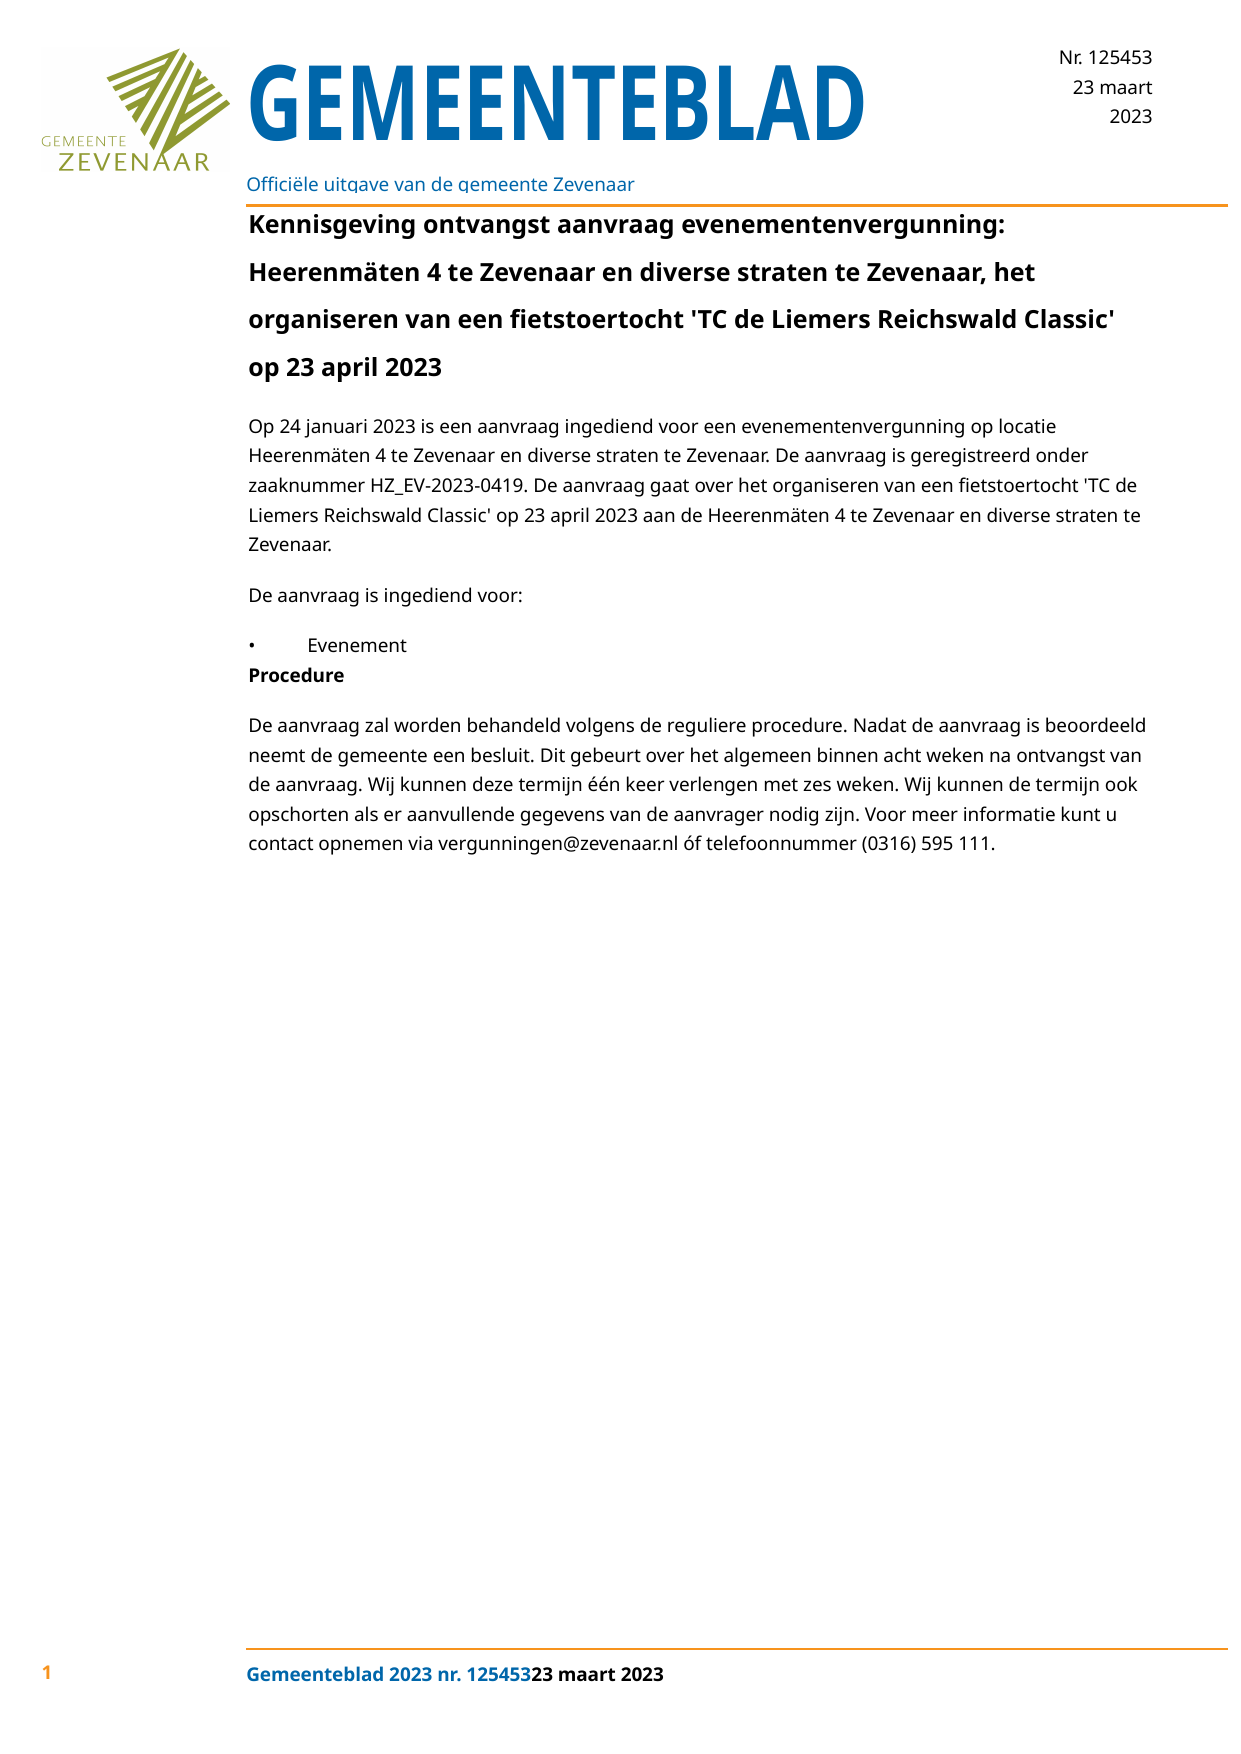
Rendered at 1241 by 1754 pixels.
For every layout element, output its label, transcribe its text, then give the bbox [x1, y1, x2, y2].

picture [41, 47, 231, 172]
text Procedure [248, 662, 1152, 688]
text Op 24 januari 2023 is een aanvraag ingediend voor een evenementenvergunning op locatie Heerenmäten 4 te Zevenaar en diverse straten te Zevenaar. De aanvraag is geregistreerd onder zaaknummer HZ_EV-2023-0419. De aanvraag gaat over het organiseren van een fietstoertocht 'TC de Liemers Reichswald Classic' op 23 april 2023 aan de Heerenmäten 4 te Zevenaar en diverse straten te Zevenaar. [248, 413, 1152, 557]
text De aanvraag zal worden behandeld volgens de reguliere procedure. Nadat de aanvraag is beoordeeld neemt de gemeente een besluit. Dit gebeurt over het algemeen binnen acht weken na ontvangst van de aanvraag. Wij kunnen deze termijn één keer verlengen met zes weken. Wij kunnen de termijn ook opschorten als er aanvullende gegevens van de aanvrager nodig zijn. Voor meer informatie kunt u contact opnemen via vergunningen@zevenaar.nl óf telefoonnummer (0316) 595 111. [248, 712, 1152, 856]
list Evenement [248, 632, 1152, 658]
text De aanvraag is ingediend voor: [248, 582, 1152, 608]
text Kennisgeving ontvangst aanvraag evenementenvergunning: Heerenmäten 4 te Zevenaar en diverse straten te Zevenaar, het organiseren van een fietstoertocht 'TC de Liemers Reichswald Classic' op 23 april 2023 [248, 207, 1152, 384]
